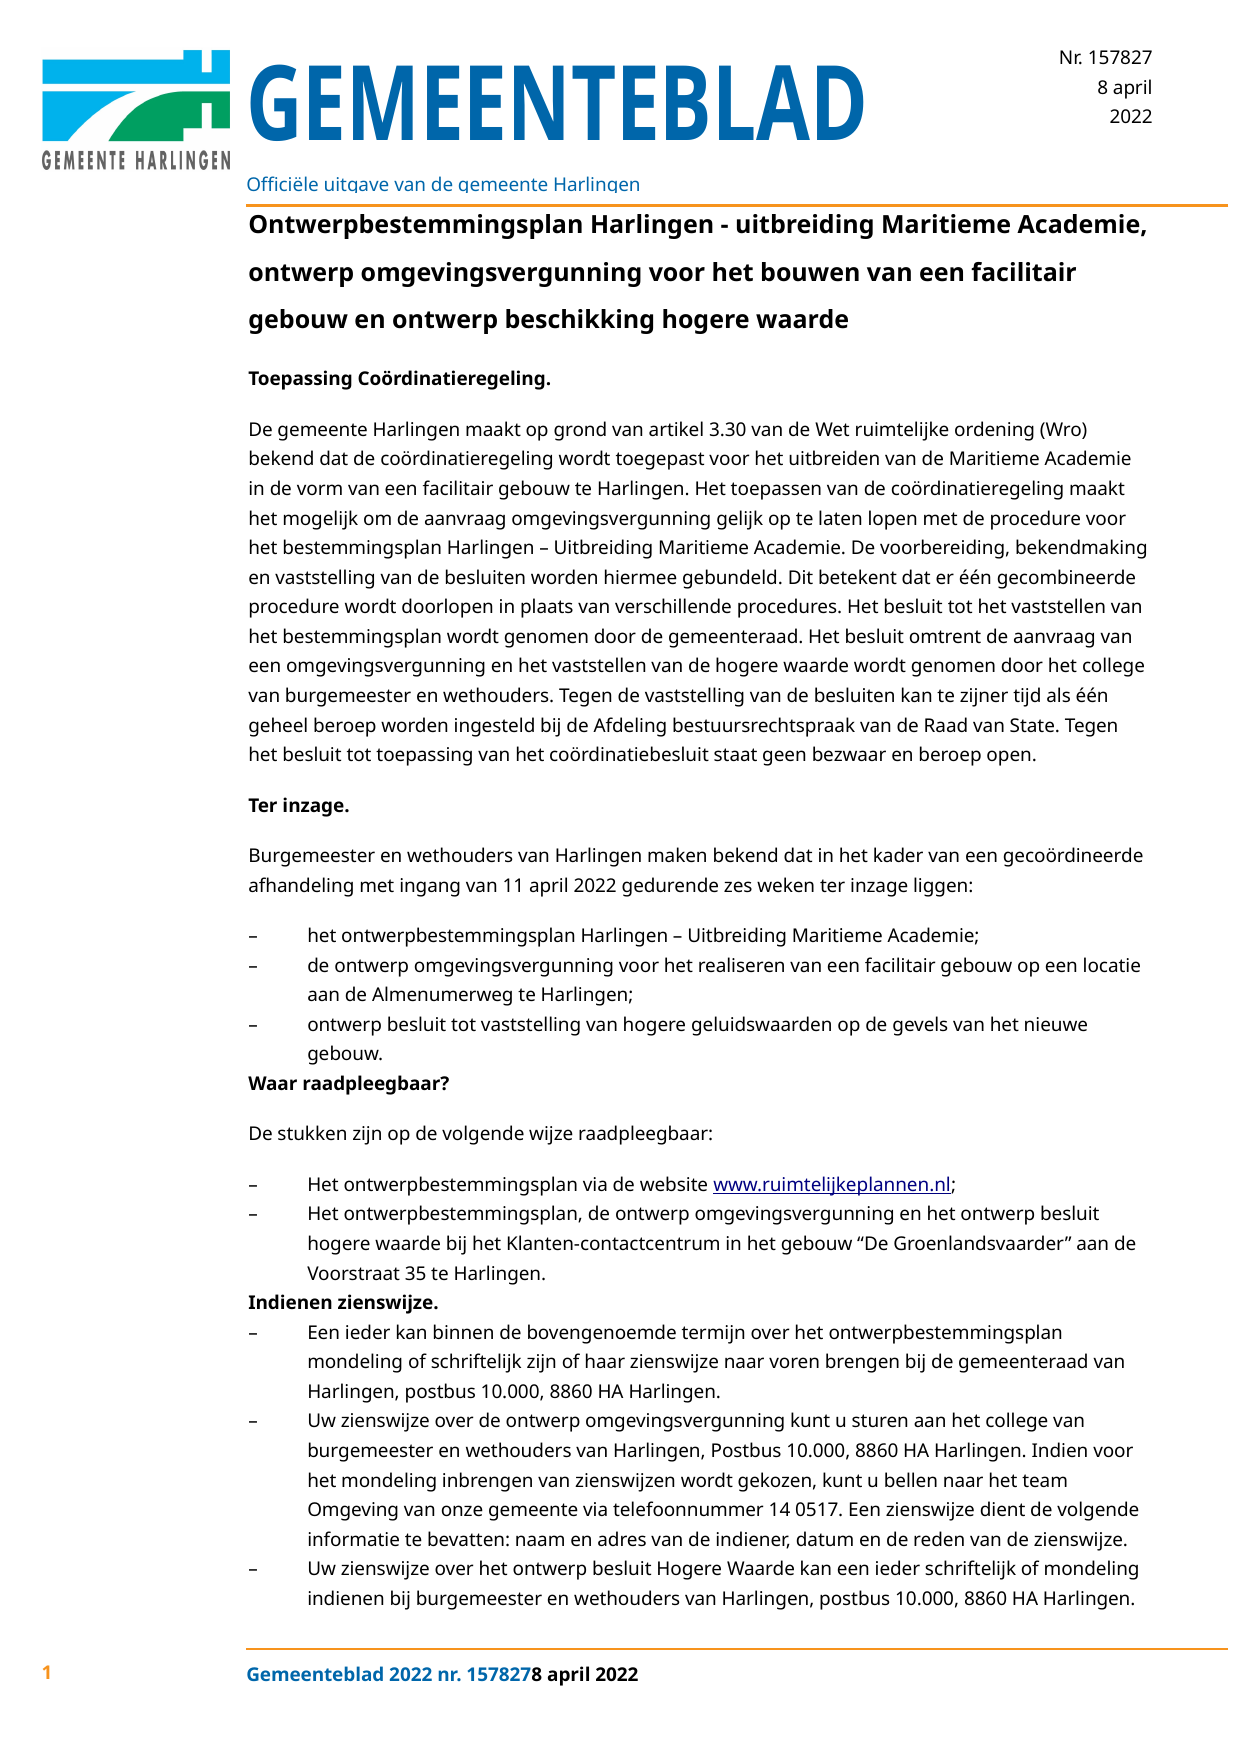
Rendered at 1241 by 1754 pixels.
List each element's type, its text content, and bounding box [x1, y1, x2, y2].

list Het ontwerpbestemmingsplan via de website www.ruimtelijkeplannen.nl; [248, 1171, 1152, 1197]
list Uw zienswijze over het ontwerp besluit Hogere Waarde kan een ieder schriftelijk of mondeling indienen bij burgemeester en wethouders van Harlingen, postbus 10.000, 8860 HA Harlingen. [248, 1556, 1152, 1611]
list Een ieder kan binnen de bovengenoemde termijn over het ontwerpbestemmingsplan mondeling of schriftelijk zijn of haar zienswijze naar voren brengen bij de gemeenteraad van Harlingen, postbus 10.000, 8860 HA Harlingen. [248, 1319, 1152, 1404]
text Toepassing Coördinatieregeling. [248, 366, 1152, 391]
list Uw zienswijze over de ontwerp omgevingsvergunning kunt u sturen aan het college van burgemeester en wethouders van Harlingen, Postbus 10.000, 8860 HA Harlingen. Indien voor het mondeling inbrengen van zienswijzen wordt gekozen, kunt u bellen naar het team Omgeving van onze gemeente via telefoonnummer 14 0517. Een zienswijze dient de volgende informatie te bevatten: naam en adres van de indiener, datum en de reden van de zienswijze. [248, 1408, 1152, 1552]
list het ontwerpbestemmingsplan Harlingen – Uitbreiding Maritieme Academie; [248, 922, 1152, 948]
text De stukken zijn op de volgende wijze raadpleegbaar: [248, 1121, 1152, 1146]
text Ter inzage. [248, 792, 1152, 817]
list ontwerp besluit tot vaststelling van hogere geluidswaarden op de gevels van het nieuwe gebouw. [248, 1011, 1152, 1066]
picture [41, 47, 231, 172]
text Waar raadpleegbaar? [248, 1070, 1152, 1096]
text Burgemeester en wethouders van Harlingen maken bekend dat in het kader van een gecoördineerde afhandeling met ingang van 11 april 2022 gedurende zes weken ter inzage liggen: [248, 842, 1152, 897]
text De gemeente Harlingen maakt op grond van artikel 3.30 van de Wet ruimtelijke ordening (Wro) bekend dat de coördinatieregeling wordt toegepast voor het uitbreiden van de Maritieme Academie in de vorm van een facilitair gebouw te Harlingen. Het toepassen van de coördinatieregeling maakt het mogelijk om de aanvraag omgevingsvergunning gelijk op te laten lopen met de procedure voor het bestemmingsplan Harlingen – Uitbreiding Maritieme Academie. De voorbereiding, bekendmaking en vaststelling van de besluiten worden hiermee gebundeld. Dit betekent dat er één gecombineerde procedure wordt doorlopen in plaats van verschillende procedures. Het besluit tot het vaststellen van het bestemmingsplan wordt genomen door de gemeenteraad. Het besluit omtrent de aanvraag van een omgevingsvergunning en het vaststellen van de hogere waarde wordt genomen door het college van burgemeester en wethouders. Tegen de vaststelling van de besluiten kan te zijner tijd als één geheel beroep worden ingesteld bij de Afdeling bestuursrechtspraak van de Raad van State. Tegen het besluit tot toepassing van het coördinatiebesluit staat geen bezwaar en beroep open. [248, 416, 1152, 767]
text Indienen zienswijze. [248, 1289, 1152, 1315]
text Ontwerpbestemmingsplan Harlingen - uitbreiding Maritieme Academie, ontwerp omgevingsvergunning voor het bouwen van een facilitair gebouw en ontwerp beschikking hogere waarde [248, 207, 1152, 336]
list de ontwerp omgevingsvergunning voor het realiseren van een facilitair gebouw op een locatie aan de Almenumerweg te Harlingen; [248, 952, 1152, 1007]
list Het ontwerpbestemmingsplan, de ontwerp omgevingsvergunning en het ontwerp besluit hogere waarde bij het Klanten-contactcentrum in het gebouw “De Groenlandsvaarder” aan de Voorstraat 35 te Harlingen. [248, 1201, 1152, 1285]
